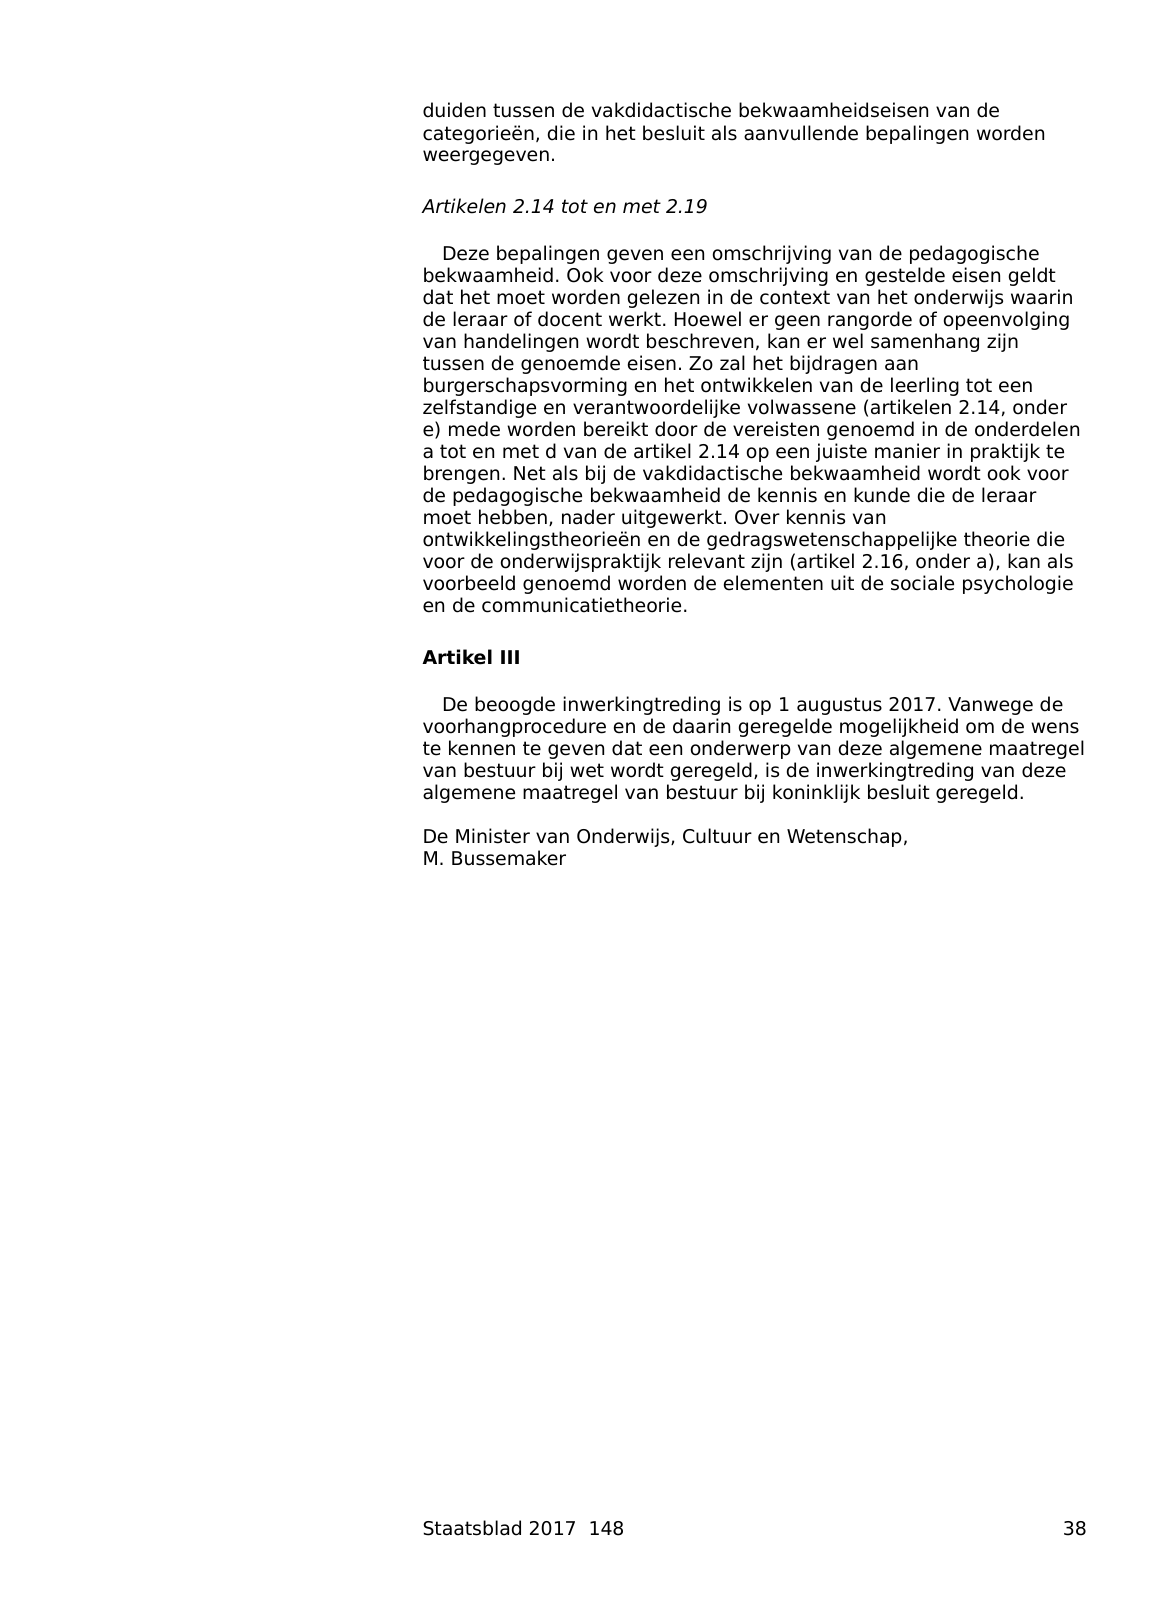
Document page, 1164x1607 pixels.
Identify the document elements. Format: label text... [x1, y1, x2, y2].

text De beoogde inwerkingtreding is op 1 augustus 2017. Vanwege de voorhangprocedure en de daarin geregelde mogelijkheid om de wens te kennen te geven dat een onderwerp van deze algemene maatregel van bestuur bij wet wordt geregeld, is de inwerkingtreding van deze algemene maatregel van bestuur bij koninklijk besluit geregeld. [422, 694, 1087, 804]
text duiden tussen de vakdidactische bekwaamheidseisen van de categorieën, die in het besluit als aanvullende bepalingen worden weergegeven. [422, 100, 1087, 166]
subtitle Artikel III [422, 647, 1087, 669]
text Deze bepalingen geven een omschrijving van de pedagogische bekwaamheid. Ook voor deze omschrijving en gestelde eisen geldt dat het moet worden gelezen in de context van het onderwijs waarin de leraar of docent werkt. Hoewel er geen rangorde of opeenvolging van handelingen wordt beschreven, kan er wel samenhang zijn tussen de genoemde eisen. Zo zal het bijdragen aan burgerschapsvorming en het ontwikkelen van de leerling tot een zelfstandige en verantwoordelijke volwassene (artikelen 2.14, onder e) mede worden bereikt door de vereisten genoemd in de onderdelen a tot en met d van de artikel 2.14 op een juiste manier in praktijk te brengen. Net als bij de vakdidactische bekwaamheid wordt ook voor de pedagogische bekwaamheid de kennis en kunde die de leraar moet hebben, nader uitgewerkt. Over kennis van ontwikkelingstheorieën en de gedragswetenschappelijke theorie die voor de onderwijspraktijk relevant zijn (artikel 2.16, onder a), kan als voorbeeld genoemd worden de elementen uit de sociale psychologie en de communicatietheorie. [422, 243, 1087, 617]
subtitle Artikelen 2.14 tot en met 2.19 [422, 196, 1087, 218]
text De Minister van Onderwijs, Cultuur en Wetenschap, M. Bussemaker [422, 826, 1087, 870]
